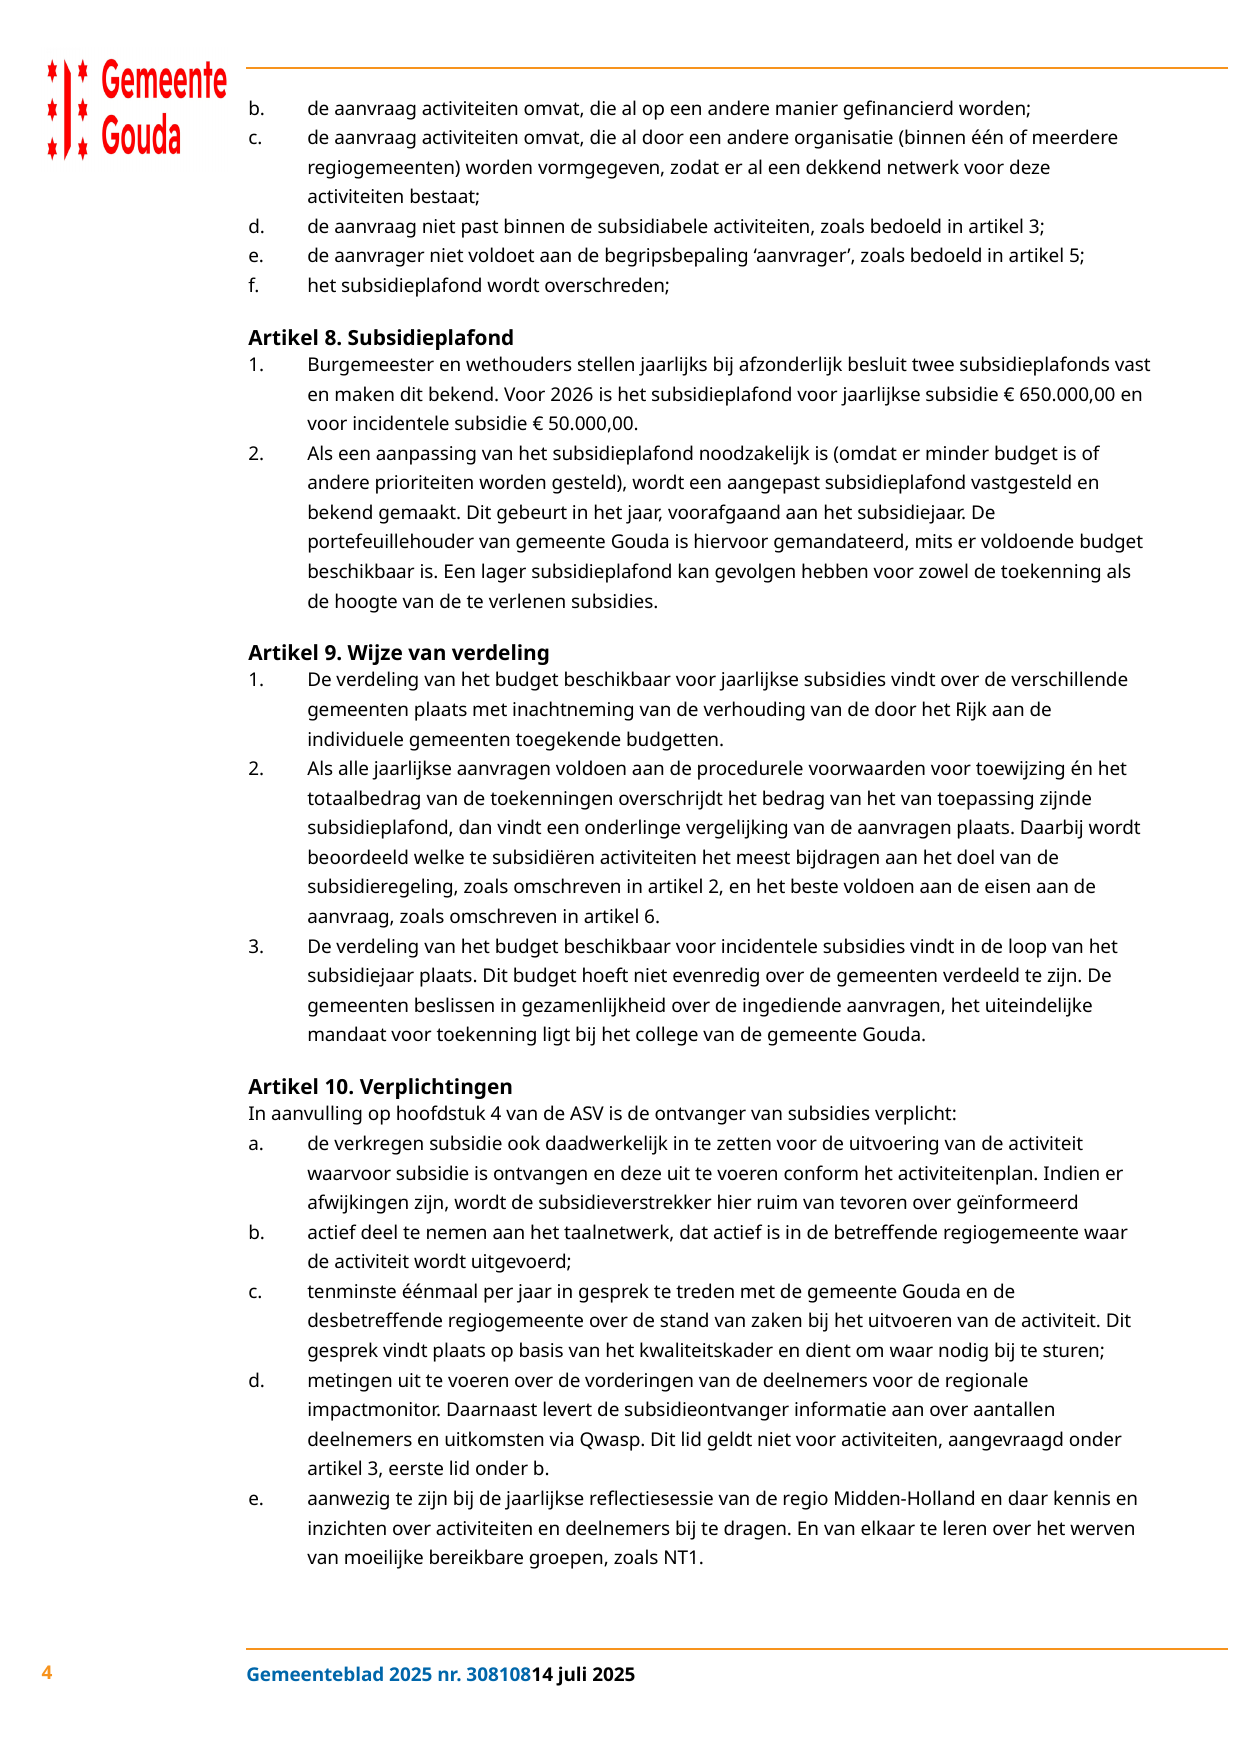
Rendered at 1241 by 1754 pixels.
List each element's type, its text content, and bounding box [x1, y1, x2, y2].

text Artikel 10. Verplichtingen [248, 1072, 1152, 1101]
list tenminste éénmaal per jaar in gesprek te treden met de gemeente Gouda en de desbetreffende regiogemeente over de stand van zaken bij het uitvoeren van de activiteit. Dit gesprek vindt plaats op basis van het kwaliteitskader en dient om waar nodig bij te sturen; [248, 1278, 1152, 1363]
list de aanvrager niet voldoet aan de begripsbepaling ‘aanvrager’, zoals bedoeld in artikel 5; [248, 243, 1152, 268]
list Als een aanpassing van het subsidieplafond noodzakelijk is (omdat er minder budget is of andere prioriteiten worden gesteld), wordt een aangepast subsidieplafond vastgesteld en bekend gemaakt. Dit gebeurt in het jaar, voorafgaand aan het subsidiejaar. De portefeuillehouder van gemeente Gouda is hiervoor gemandateerd, mits er voldoende budget beschikbaar is. Een lager subsidieplafond kan gevolgen hebben voor zowel de toekenning als de hoogte van de te verlenen subsidies. [248, 440, 1152, 613]
text Artikel 9. Wijze van verdeling [248, 638, 1152, 667]
list De verdeling van het budget beschikbaar voor jaarlijkse subsidies vindt over de verschillende gemeenten plaats met inachtneming van de verhouding van de door het Rijk aan de individuele gemeenten toegekende budgetten. [248, 667, 1152, 752]
list actief deel te nemen aan het taalnetwerk, dat actief is in de betreffende regiogemeente waar de activiteit wordt uitgevoerd; [248, 1219, 1152, 1274]
list het subsidieplafond wordt overschreden; [248, 272, 1152, 298]
list metingen uit te voeren over de vorderingen van de deelnemers voor de regionale impactmonitor. Daarnaast levert de subsidieontvanger informatie aan over aantallen deelnemers en uitkomsten via Qwasp. Dit lid geldt niet voor activiteiten, aangevraagd onder artikel 3, eerste lid onder b. [248, 1367, 1152, 1481]
list De verdeling van het budget beschikbaar voor incidentele subsidies vindt in de loop van het subsidiejaar plaats. Dit budget hoeft niet evenredig over de gemeenten verdeeld te zijn. De gemeenten beslissen in gezamenlijkheid over de ingediende aanvragen, het uiteindelijke mandaat voor toekenning ligt bij het college van de gemeente Gouda. [248, 933, 1152, 1047]
picture [41, 47, 231, 172]
list Als alle jaarlijkse aanvragen voldoen aan de procedurele voorwaarden voor toewijzing én het totaalbedrag van de toekenningen overschrijdt het bedrag van het van toepassing zijnde subsidieplafond, dan vindt een onderlinge vergelijking van de aanvragen plaats. Daarbij wordt beoordeeld welke te subsidiëren activiteiten het meest bijdragen aan het doel van de subsidieregeling, zoals omschreven in artikel 2, en het beste voldoen aan de eisen aan de aanvraag, zoals omschreven in artikel 6. [248, 755, 1152, 929]
list de aanvraag activiteiten omvat, die al op een andere manier gefinancierd worden; [248, 95, 1152, 121]
text Artikel 8. Subsidieplafond [248, 323, 1152, 351]
text In aanvulling op hoofdstuk 4 van de ASV is de ontvanger van subsidies verplicht: [248, 1101, 1152, 1126]
list Burgemeester en wethouders stellen jaarlijks bij afzonderlijk besluit twee subsidieplafonds vast en maken dit bekend. Voor 2026 is het subsidieplafond voor jaarlijkse subsidie € 650.000,00 en voor incidentele subsidie € 50.000,00. [248, 351, 1152, 436]
list de aanvraag niet past binnen de subsidiabele activiteiten, zoals bedoeld in artikel 3; [248, 213, 1152, 239]
list de aanvraag activiteiten omvat, die al door een andere organisatie (binnen één of meerdere regiogemeenten) worden vormgegeven, zodat er al een dekkend netwerk voor deze activiteiten bestaat; [248, 124, 1152, 209]
list aanwezig te zijn bij de jaarlijkse reflectiesessie van de regio Midden-Holland en daar kennis en inzichten over activiteiten en deelnemers bij te dragen. En van elkaar te leren over het werven van moeilijke bereikbare groepen, zoals NT1. [248, 1485, 1152, 1570]
list de verkregen subsidie ook daadwerkelijk in te zetten voor de uitvoering van de activiteit waarvoor subsidie is ontvangen en deze uit te voeren conform het activiteitenplan. Indien er afwijkingen zijn, wordt de subsidieverstrekker hier ruim van tevoren over geïnformeerd [248, 1130, 1152, 1215]
